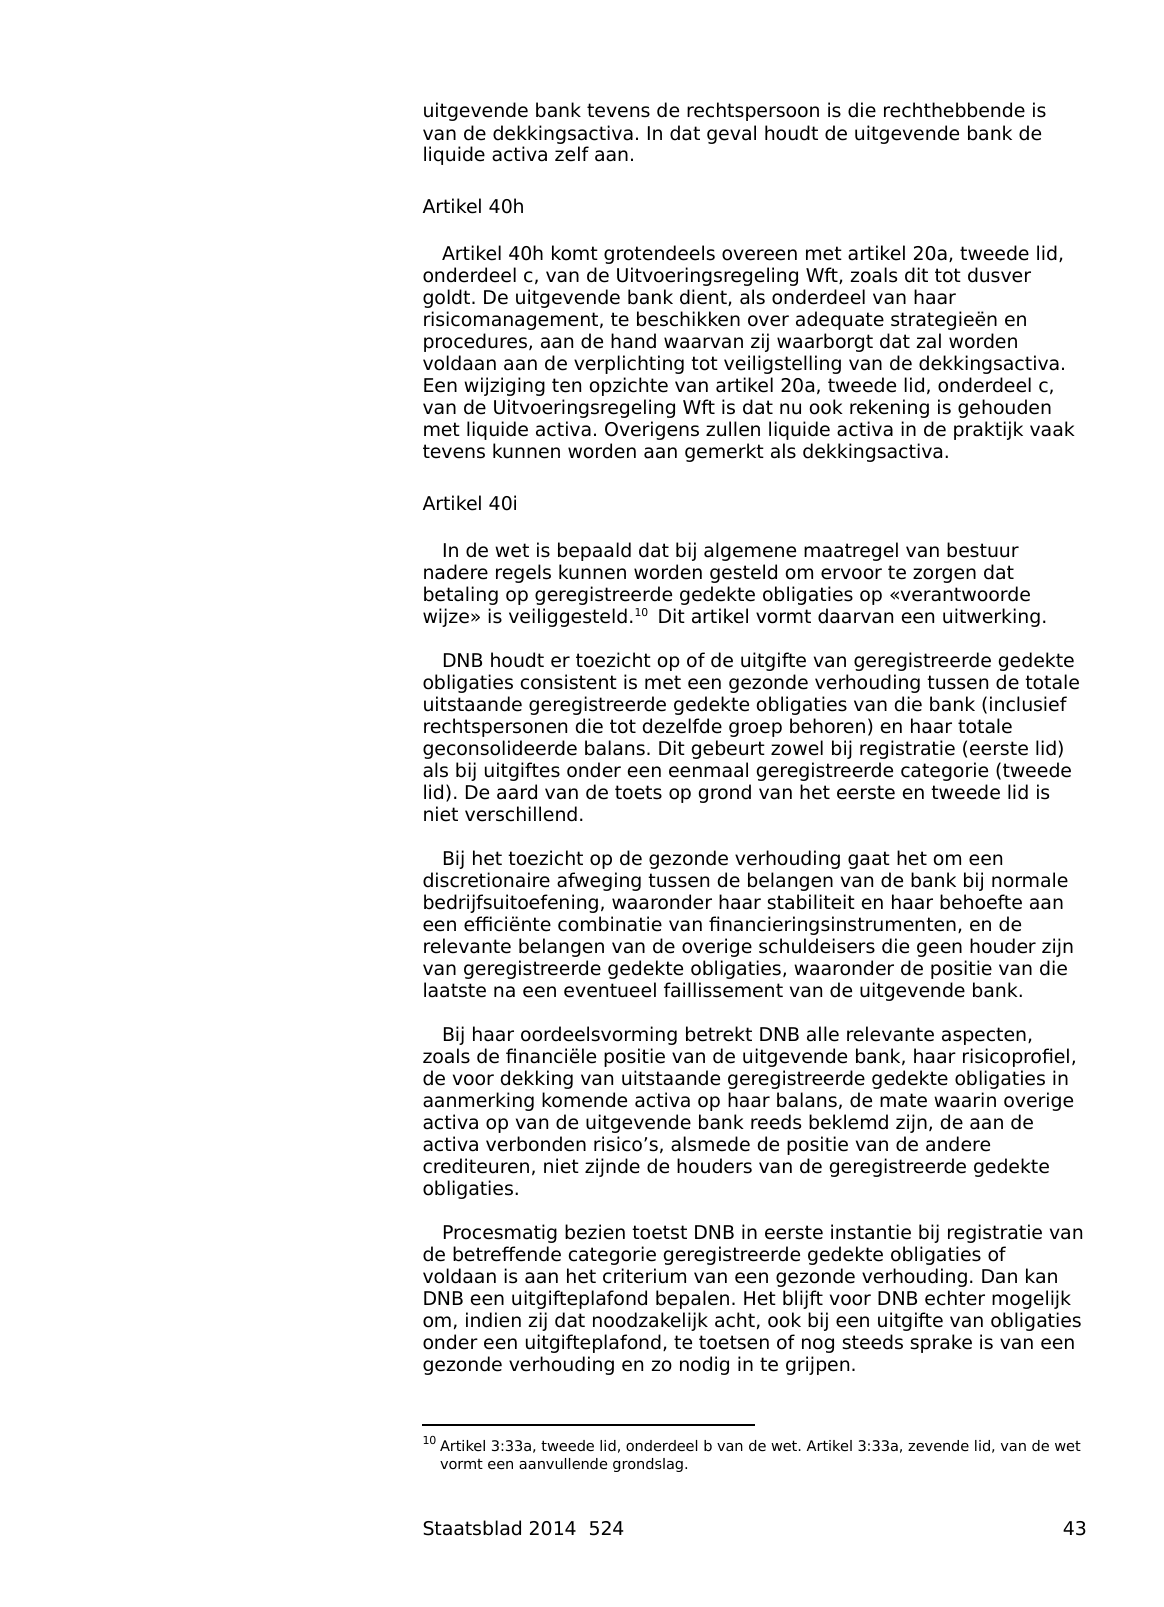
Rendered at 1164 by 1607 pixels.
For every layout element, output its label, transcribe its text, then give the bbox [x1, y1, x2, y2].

text Bij haar oordeelsvorming betrekt DNB alle relevante aspecten, zoals de financiële positie van de uitgevende bank, haar risicoprofiel, de voor dekking van uitstaande geregistreerde gedekte obligaties in aanmerking komende activa op haar balans, de mate waarin overige activa op van de uitgevende bank reeds beklemd zijn, de aan de activa verbonden risico’s, alsmede de positie van de andere crediteuren, niet zijnde de houders van de geregistreerde gedekte obligaties. [422, 1024, 1087, 1200]
text Procesmatig bezien toetst DNB in eerste instantie bij registratie van de betreffende categorie geregistreerde gedekte obligaties of voldaan is aan het criterium van een gezonde verhouding. Dan kan DNB een uitgifteplafond bepalen. Het blijft voor DNB echter mogelijk om, indien zij dat noodzakelijk acht, ook bij een uitgifte van obligaties onder een uitgifteplafond, te toetsen of nog steeds sprake is van een gezonde verhouding en zo nodig in te grijpen. [422, 1222, 1087, 1376]
text Bij het toezicht op de gezonde verhouding gaat het om een discretionaire afweging tussen de belangen van de bank bij normale bedrijfsuitoefening, waaronder haar stabiliteit en haar behoefte aan een efficiënte combinatie van financieringsinstrumenten, en de relevante belangen van de overige schuldeisers die geen houder zijn van geregistreerde gedekte obligaties, waaronder de positie van die laatste na een eventueel faillissement van de uitgevende bank. [422, 848, 1087, 1002]
subtitle Artikel 40h [422, 196, 1087, 218]
text uitgevende bank tevens de rechtspersoon is die rechthebbende is van de dekkingsactiva. In dat geval houdt de uitgevende bank de liquide activa zelf aan. [422, 100, 1087, 166]
text DNB houdt er toezicht op of de uitgifte van geregistreerde gedekte obligaties consistent is met een gezonde verhouding tussen de totale uitstaande geregistreerde gedekte obligaties van die bank (inclusief rechtspersonen die tot dezelfde groep behoren) en haar totale geconsolideerde balans. Dit gebeurt zowel bij registratie (eerste lid) als bij uitgiftes onder een eenmaal geregistreerde categorie (tweede lid). De aard van de toets op grond van het eerste en tweede lid is niet verschillend. [422, 650, 1087, 826]
text Artikel 3:33a, tweede lid, onderdeel b van de wet. Artikel 3:33a, zevende lid, van de wet vormt een aanvullende grondslag. [422, 1434, 1087, 1473]
text In de wet is bepaald dat bij algemene maatregel van bestuur nadere regels kunnen worden gesteld om ervoor te zorgen dat betaling op geregistreerde gedekte obligaties op «verantwoorde wijze» is veiliggesteld. Dit artikel vormt daarvan een uitwerking. [422, 540, 1087, 628]
text Artikel 40h komt grotendeels overeen met artikel 20a, tweede lid, onderdeel c, van de Uitvoeringsregeling Wft, zoals dit tot dusver goldt. De uitgevende bank dient, als onderdeel van haar risicomanagement, te beschikken over adequate strategieën en procedures, aan de hand waarvan zij waarborgt dat zal worden voldaan aan de verplichting tot veiligstelling van de dekkingsactiva. Een wijziging ten opzichte van artikel 20a, tweede lid, onderdeel c, van de Uitvoeringsregeling Wft is dat nu ook rekening is gehouden met liquide activa. Overigens zullen liquide activa in de praktijk vaak tevens kunnen worden aan gemerkt als dekkingsactiva. [422, 243, 1087, 463]
subtitle Artikel 40i [422, 493, 1087, 515]
